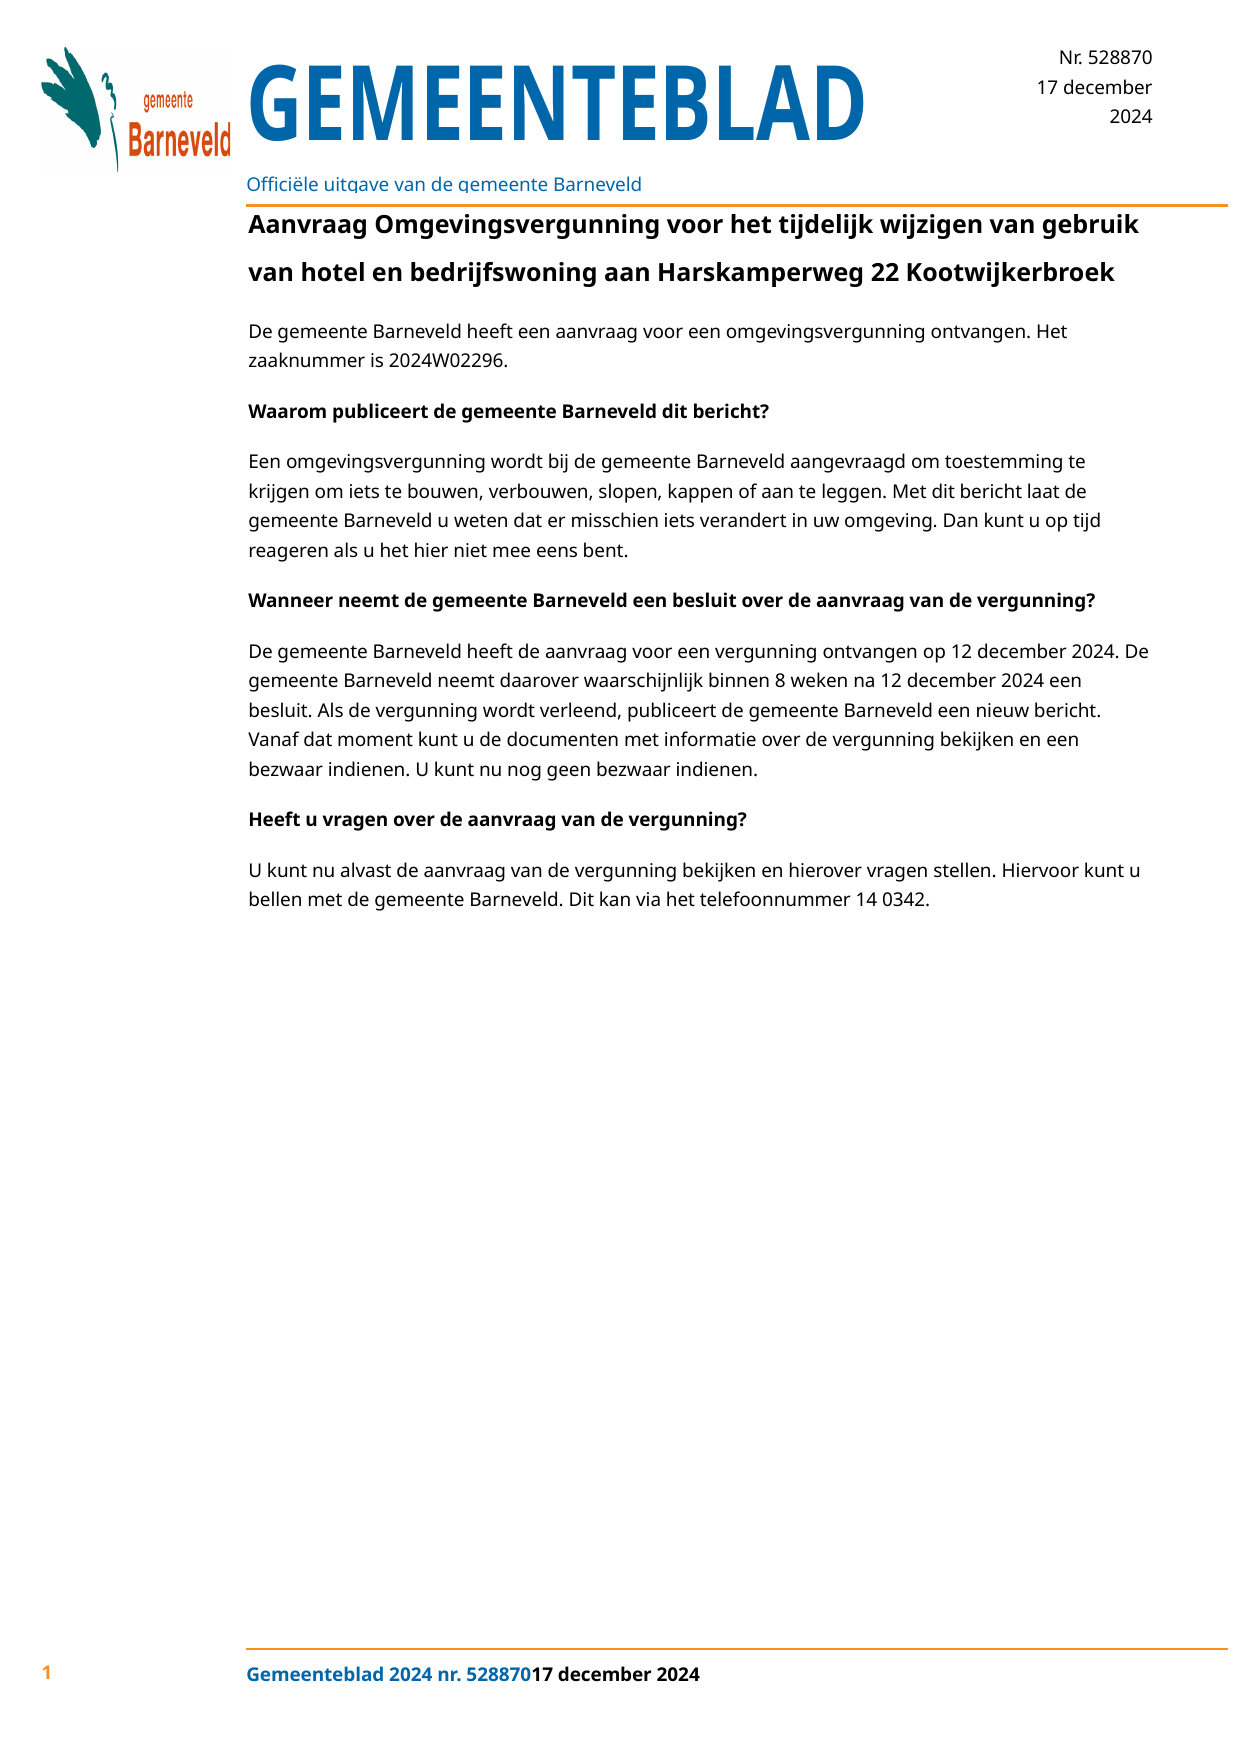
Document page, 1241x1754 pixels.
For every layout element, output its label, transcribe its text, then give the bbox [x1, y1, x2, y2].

text De gemeente Barneveld heeft een aanvraag voor een omgevingsvergunning ontvangen. Het zaaknummer is 2024W02296. [248, 318, 1152, 373]
text U kunt nu alvast de aanvraag van de vergunning bekijken en hierover vragen stellen. Hiervoor kunt u bellen met de gemeente Barneveld. Dit kan via het telefoonnummer 14 0342. [248, 857, 1152, 912]
text Heeft u vragen over de aanvraag van de vergunning? [248, 807, 1152, 832]
text Een omgevingsvergunning wordt bij de gemeente Barneveld aangevraagd om toestemming te krijgen om iets te bouwen, verbouwen, slopen, kappen of aan te leggen. Met dit bericht laat de gemeente Barneveld u weten dat er misschien iets verandert in uw omgeving. Dan kunt u op tijd reageren als u het hier niet mee eens bent. [248, 448, 1152, 563]
text De gemeente Barneveld heeft de aanvraag voor een vergunning ontvangen op 12 december 2024. De gemeente Barneveld neemt daarover waarschijnlijk binnen 8 weken na 12 december 2024 een besluit. Als de vergunning wordt verleend, publiceert de gemeente Barneveld een nieuw bericht. Vanaf dat moment kunt u de documenten met informatie over de vergunning bekijken en een bezwaar indienen. U kunt nu nog geen bezwaar indienen. [248, 638, 1152, 782]
text Wanneer neemt de gemeente Barneveld een besluit over de aanvraag van de vergunning? [248, 587, 1152, 613]
picture [41, 47, 231, 172]
text Waarom publiceert de gemeente Barneveld dit bericht? [248, 398, 1152, 424]
text Aanvraag Omgevingsvergunning voor het tijdelijk wijzigen van gebruik van hotel en bedrijfswoning aan Harskamperweg 22 Kootwijkerbroek [248, 207, 1152, 288]
